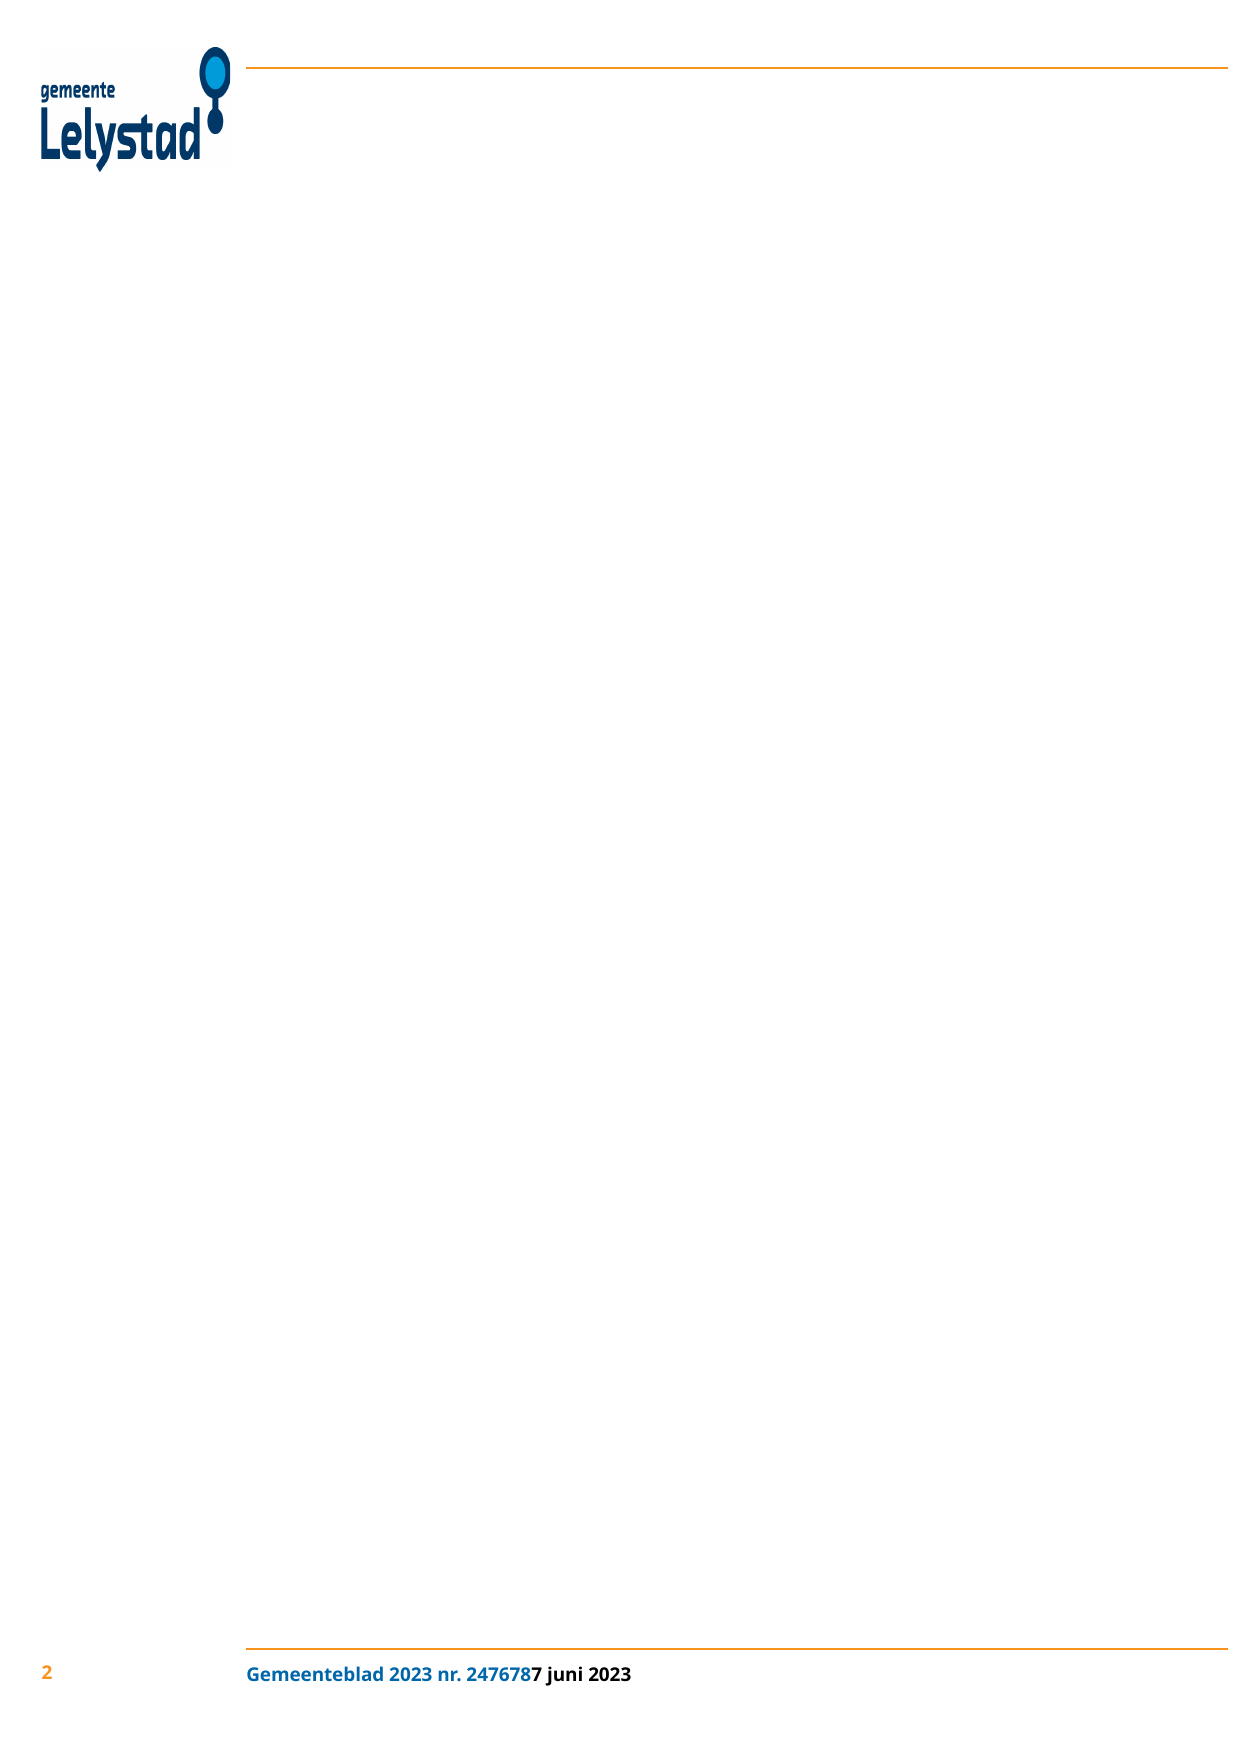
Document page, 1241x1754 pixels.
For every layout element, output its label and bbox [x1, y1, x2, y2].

picture [41, 47, 231, 172]
